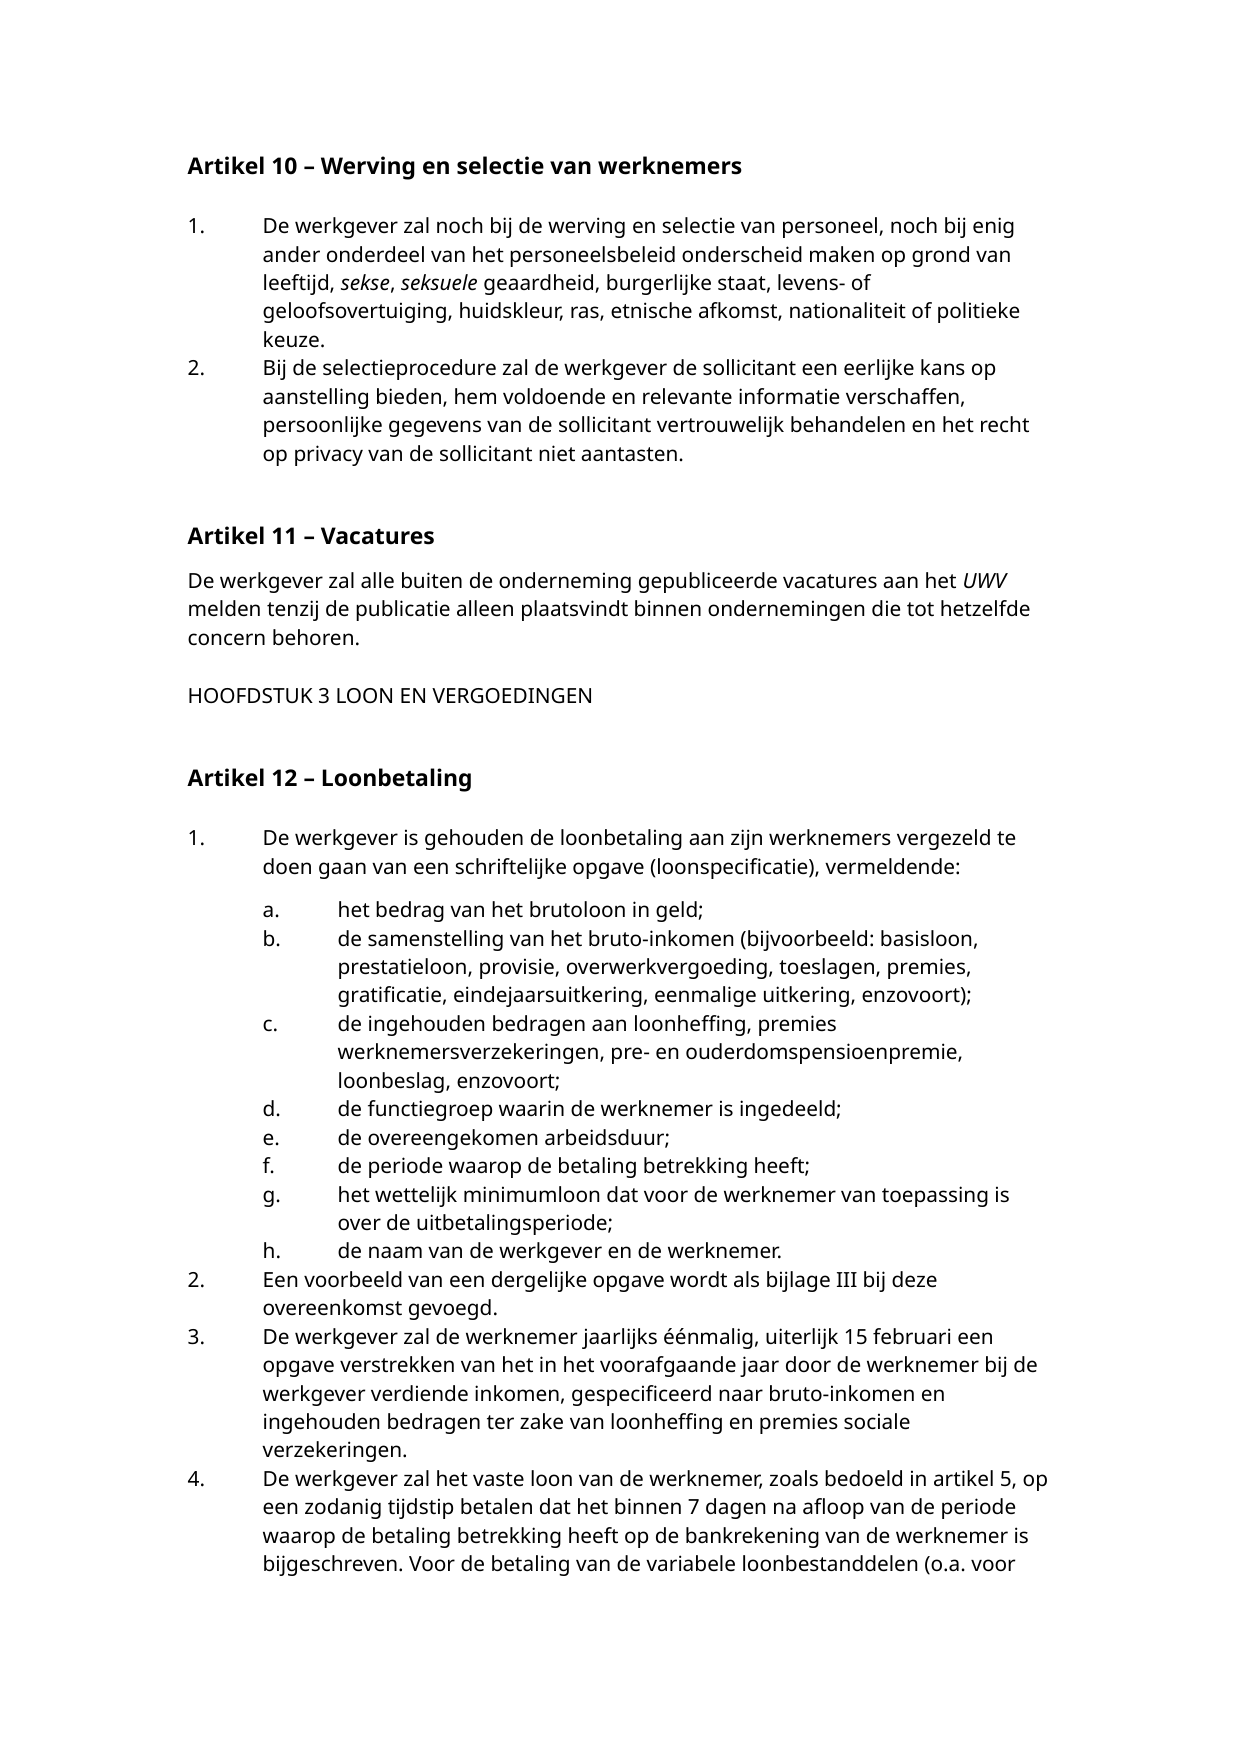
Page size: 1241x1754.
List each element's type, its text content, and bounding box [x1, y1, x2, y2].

list Een voorbeeld van een dergelijke opgave wordt als bijlage III bij deze overeenkomst gevoegd. [187, 1265, 1053, 1322]
list de naam van de werkgever en de werknemer. [262, 1237, 1053, 1265]
list het bedrag van het brutoloon in geld; [262, 895, 1053, 924]
list Bij de selectieprocedure zal de werkgever de sollicitant een eerlijke kans op aanstelling bieden, hem voldoende en relevante informatie verschaffen, persoonlijke gegevens van de sollicitant vertrouwelijk behandelen en het recht op privacy van de sollicitant niet aantasten. [187, 353, 1053, 467]
list het wettelijk minimumloon dat voor de werknemer van toepassing is over de uitbetalingsperiode; [262, 1180, 1053, 1237]
list De werkgever zal noch bij de werving en selectie van personeel, noch bij enig ander onderdeel van het personeelsbeleid onderscheid maken op grond van leeftijd, sekse, seksuele geaardheid, burgerlijke staat, levens- of geloofsovertuiging, huidskleur, ras, etnische afkomst, nationaliteit of politieke keuze. [187, 211, 1053, 353]
list de periode waarop de betaling betrekking heeft; [262, 1151, 1053, 1180]
list de functiegroep waarin de werknemer is ingedeeld; [262, 1094, 1053, 1123]
subtitle Artikel 10 – Werving en selectie van werknemers [187, 150, 1053, 181]
text De werkgever zal alle buiten de onderneming gepubliceerde vacatures aan het UWV melden tenzij de publicatie alleen plaatsvindt binnen ondernemingen die tot hetzelfde concern behoren. [187, 566, 1053, 651]
list De werkgever is gehouden de loonbetaling aan zijn werknemers vergezeld te doen gaan van een schriftelijke opgave (loonspecificatie), vermeldende: [187, 823, 1053, 880]
subtitle Artikel 12 – Loonbetaling [187, 762, 1053, 793]
subtitle HOOFDSTUK 3 LOON EN VERGOEDINGEN [187, 681, 1053, 710]
subtitle Artikel 11 – Vacatures [187, 520, 1053, 551]
list De werkgever zal het vaste loon van de werknemer, zoals bedoeld in artikel 5, op een zodanig tijdstip betalen dat het binnen 7 dagen na afloop van de periode waarop de betaling betrekking heeft op de bankrekening van de werknemer is bijgeschreven. Voor de betaling van de variabele loonbestanddelen (o.a. voor [187, 1464, 1053, 1578]
list de ingehouden bedragen aan loonheffing, premies werknemersverzekeringen, pre- en ouderdomspensioenpremie, loonbeslag, enzovoort; [262, 1009, 1053, 1094]
list de samenstelling van het bruto-inkomen (bijvoorbeeld: basisloon, prestatieloon, provisie, overwerkvergoeding, toeslagen, premies, gratificatie, eindejaarsuitkering, eenmalige uitkering, enzovoort); [262, 924, 1053, 1009]
list de overeengekomen arbeidsduur; [262, 1123, 1053, 1151]
list De werkgever zal de werknemer jaarlijks éénmalig, uiterlijk 15 februari een opgave verstrekken van het in het voorafgaande jaar door de werknemer bij de werkgever verdiende inkomen, gespecificeerd naar bruto-inkomen en ingehouden bedragen ter zake van loonheffing en premies sociale verzekeringen. [187, 1322, 1053, 1464]
